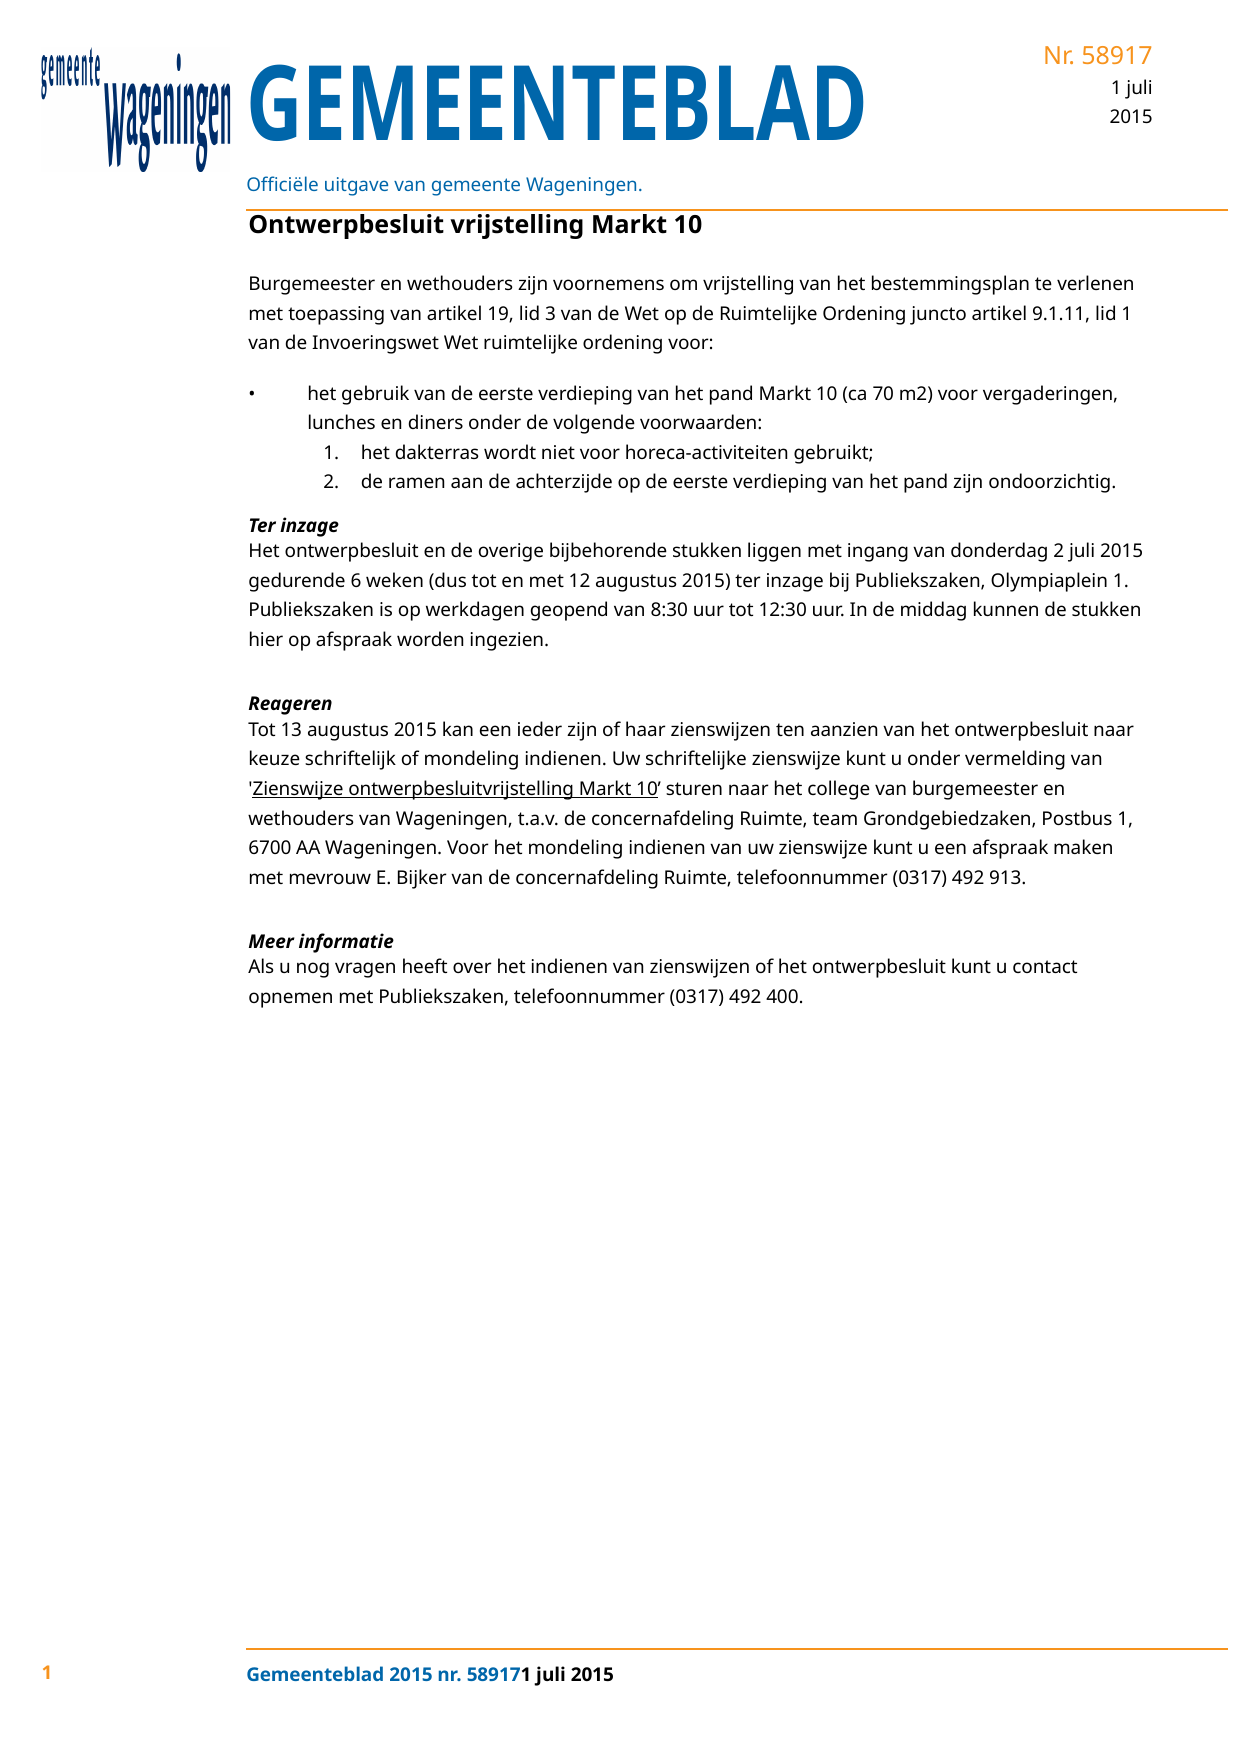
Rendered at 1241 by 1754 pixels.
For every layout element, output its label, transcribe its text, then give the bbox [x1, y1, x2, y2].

text Meer informatie [248, 928, 1152, 953]
text Tot 13 augustus 2015 kan een ieder zijn of haar zienswijzen ten aanzien van het ontwerpbesluit naar keuze schriftelijk of mondeling indienen. Uw schriftelijke zienswijze kunt u onder vermelding van 'Zienswijze ontwerpbesluitvrijstelling Markt 10’ sturen naar het college van burgemeester en wethouders van Wageningen, t.a.v. de concernafdeling Ruimte, team Grondgebiedzaken, Postbus 1, 6700 AA Wageningen. Voor het mondeling indienen van uw zienswijze kunt u een afspraak maken met mevrouw E. Bijker van de concernafdeling Ruimte, telefoonnummer (0317) 492 913. [248, 716, 1152, 889]
list de ramen aan de achterzijde op de eerste verdieping van het pand zijn ondoorzichtig. [323, 469, 1152, 494]
text Als u nog vragen heeft over het indienen van zienswijzen of het ontwerpbesluit kunt u contact opnemen met Publiekszaken, telefoonnummer (0317) 492 400. [248, 953, 1152, 1009]
text Burgemeester en wethouders zijn voornemens om vrijstelling van het bestemmingsplan te verlenen met toepassing van artikel 19, lid 3 van de Wet op de Ruimtelijke Ordening juncto artikel 9.1.11, lid 1 van de Invoeringswet Wet ruimtelijke ordening voor: [248, 270, 1152, 355]
list het gebruik van de eerste verdieping van het pand Markt 10 (ca 70 m2) voor vergaderingen, lunches en diners onder de volgende voorwaarden: [248, 380, 1152, 435]
text Het ontwerpbesluit en de overige bijbehorende stukken liggen met ingang van donderdag 2 juli 2015 gedurende 6 weken (dus tot en met 12 augustus 2015) ter inzage bij Publiekszaken, Olympiaplein 1. Publiekszaken is op werkdagen geopend van 8:30 uur tot 12:30 uur. In de middag kunnen de stukken hier op afspraak worden ingezien. [248, 537, 1152, 652]
picture [41, 47, 231, 172]
list het dakterras wordt niet voor horeca-activiteiten gebruikt; [323, 439, 1152, 465]
text Ter inzage [248, 512, 1152, 537]
text Reageren [248, 690, 1152, 716]
text Ontwerpbesluit vrijstelling Markt 10 [248, 211, 1152, 241]
